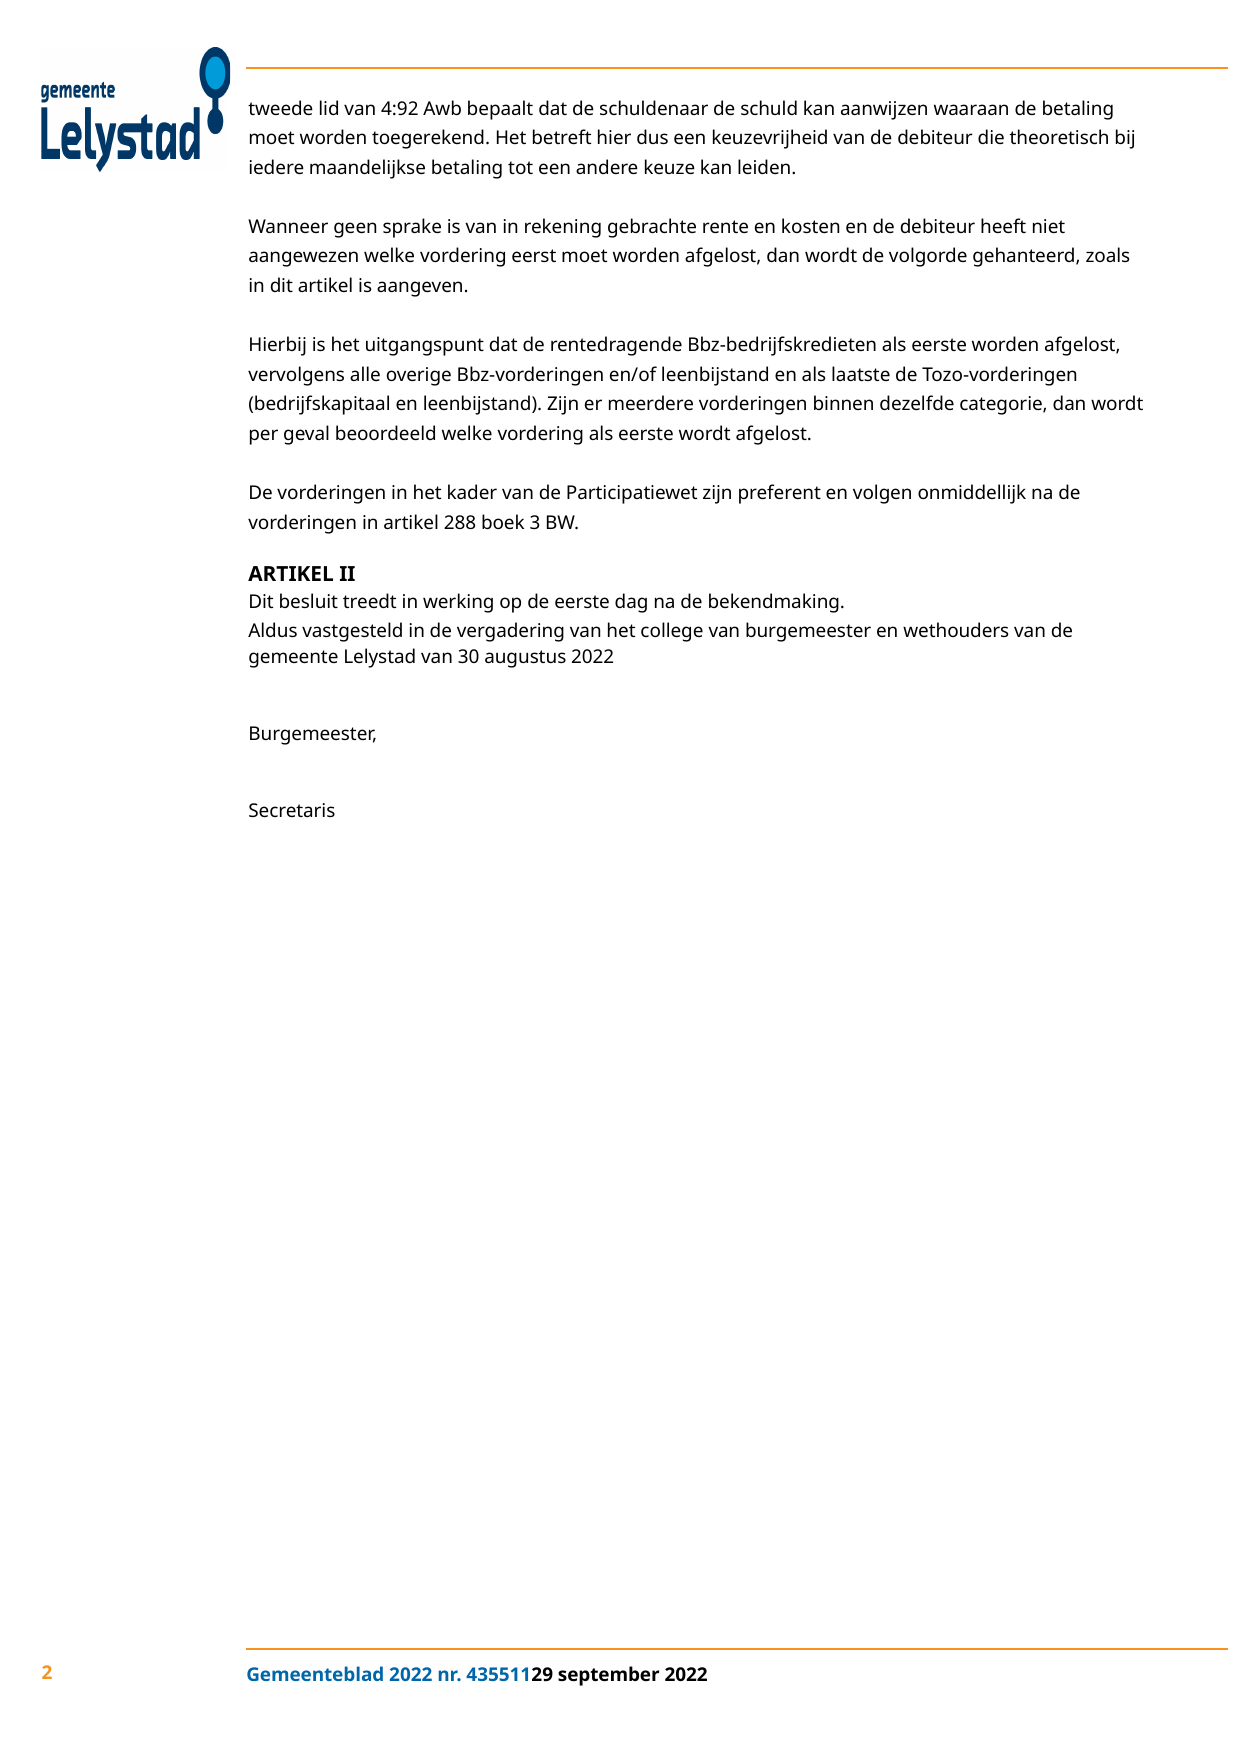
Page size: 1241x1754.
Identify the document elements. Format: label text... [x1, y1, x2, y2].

picture [41, 47, 231, 172]
text De vorderingen in het kader van de Participatiewet zijn preferent en volgen onmiddellijk na de vorderingen in artikel 288 boek 3 BW. [248, 479, 1152, 535]
text Wanneer geen sprake is van in rekening gebrachte rente en kosten en de debiteur heeft niet aangewezen welke vordering eerst moet worden afgelost, dan wordt de volgorde gehanteerd, zoals in dit artikel is aangeven. [248, 213, 1152, 298]
text ARTIKEL II [248, 559, 1152, 588]
text Hierbij is het uitgangspunt dat de rentedragende Bbz-bedrijfskredieten als eerste worden afgelost, vervolgens alle overige Bbz-vorderingen en/of leenbijstand en als laatste de Tozo-vorderingen (bedrijfskapitaal en leenbijstand). Zijn er meerdere vorderingen binnen dezelfde categorie, dan wordt per geval beoordeeld welke vordering als eerste wordt afgelost. [248, 331, 1152, 446]
text Secretaris [248, 797, 1152, 823]
text Burgemeester, [248, 720, 1152, 746]
text tweede lid van 4:92 Awb bepaalt dat de schuldenaar de schuld kan aanwijzen waaraan de betaling moet worden toegerekend. Het betreft hier dus een keuzevrijheid van de debiteur die theoretisch bij iedere maandelijkse betaling tot een andere keuze kan leiden. [248, 95, 1152, 180]
text Dit besluit treedt in werking op de eerste dag na de bekendmaking. [248, 588, 1152, 613]
text Aldus vastgesteld in de vergadering van het college van burgemeester en wethouders van de gemeente Lelystad van 30 augustus 2022 [248, 617, 1152, 669]
